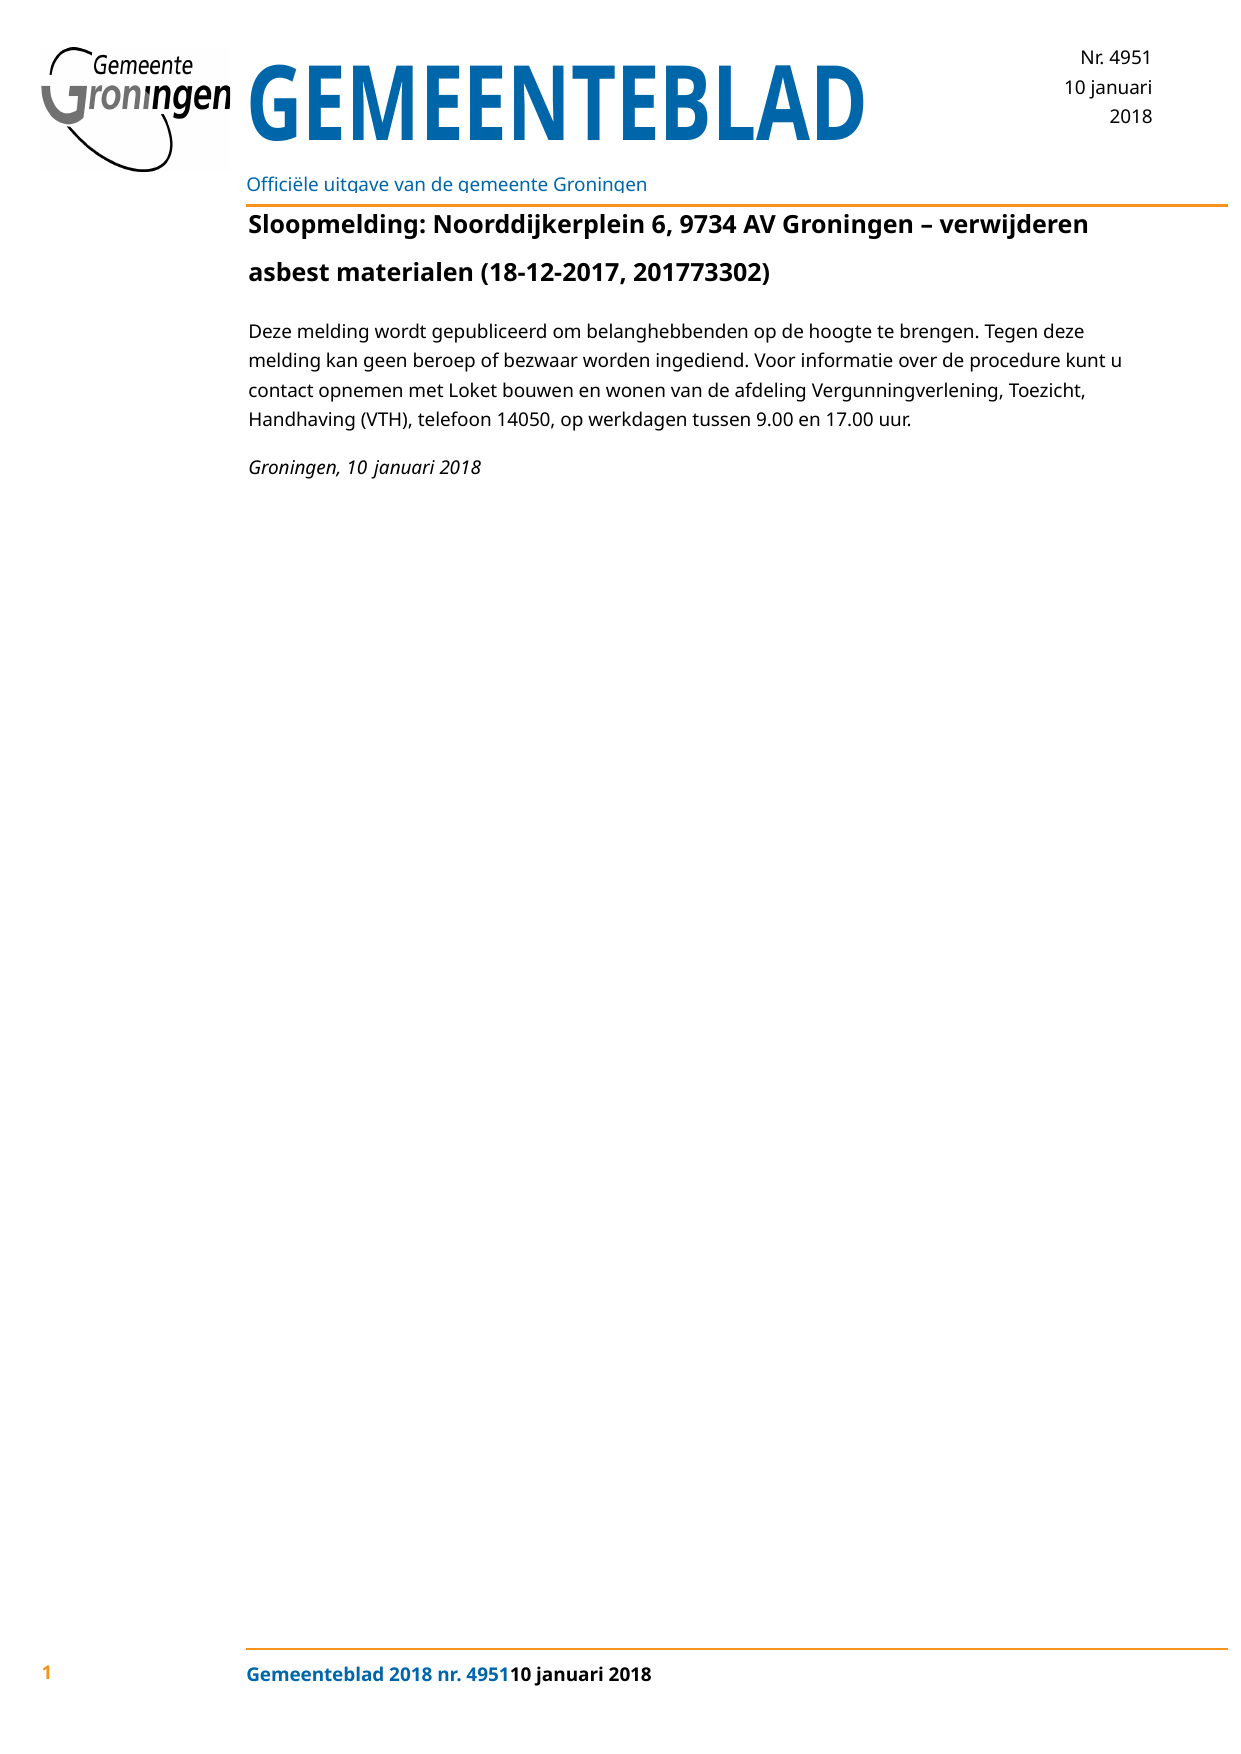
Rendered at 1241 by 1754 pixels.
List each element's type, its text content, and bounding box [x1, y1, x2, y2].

text Deze melding wordt gepubliceerd om belanghebbenden op de hoogte te brengen. Tegen deze melding kan geen beroep of bezwaar worden ingediend. Voor informatie over de procedure kunt u contact opnemen met Loket bouwen en wonen van de afdeling Vergunningverlening, Toezicht, Handhaving (VTH), telefoon 14050, op werkdagen tussen 9.00 en 17.00 uur. [248, 318, 1152, 432]
text Groningen, 10 januari 2018 [248, 454, 1152, 480]
picture [41, 47, 231, 172]
text Sloopmelding: Noorddijkerplein 6, 9734 AV Groningen – verwijderen asbest materialen (18-12-2017, 201773302) [248, 207, 1152, 288]
